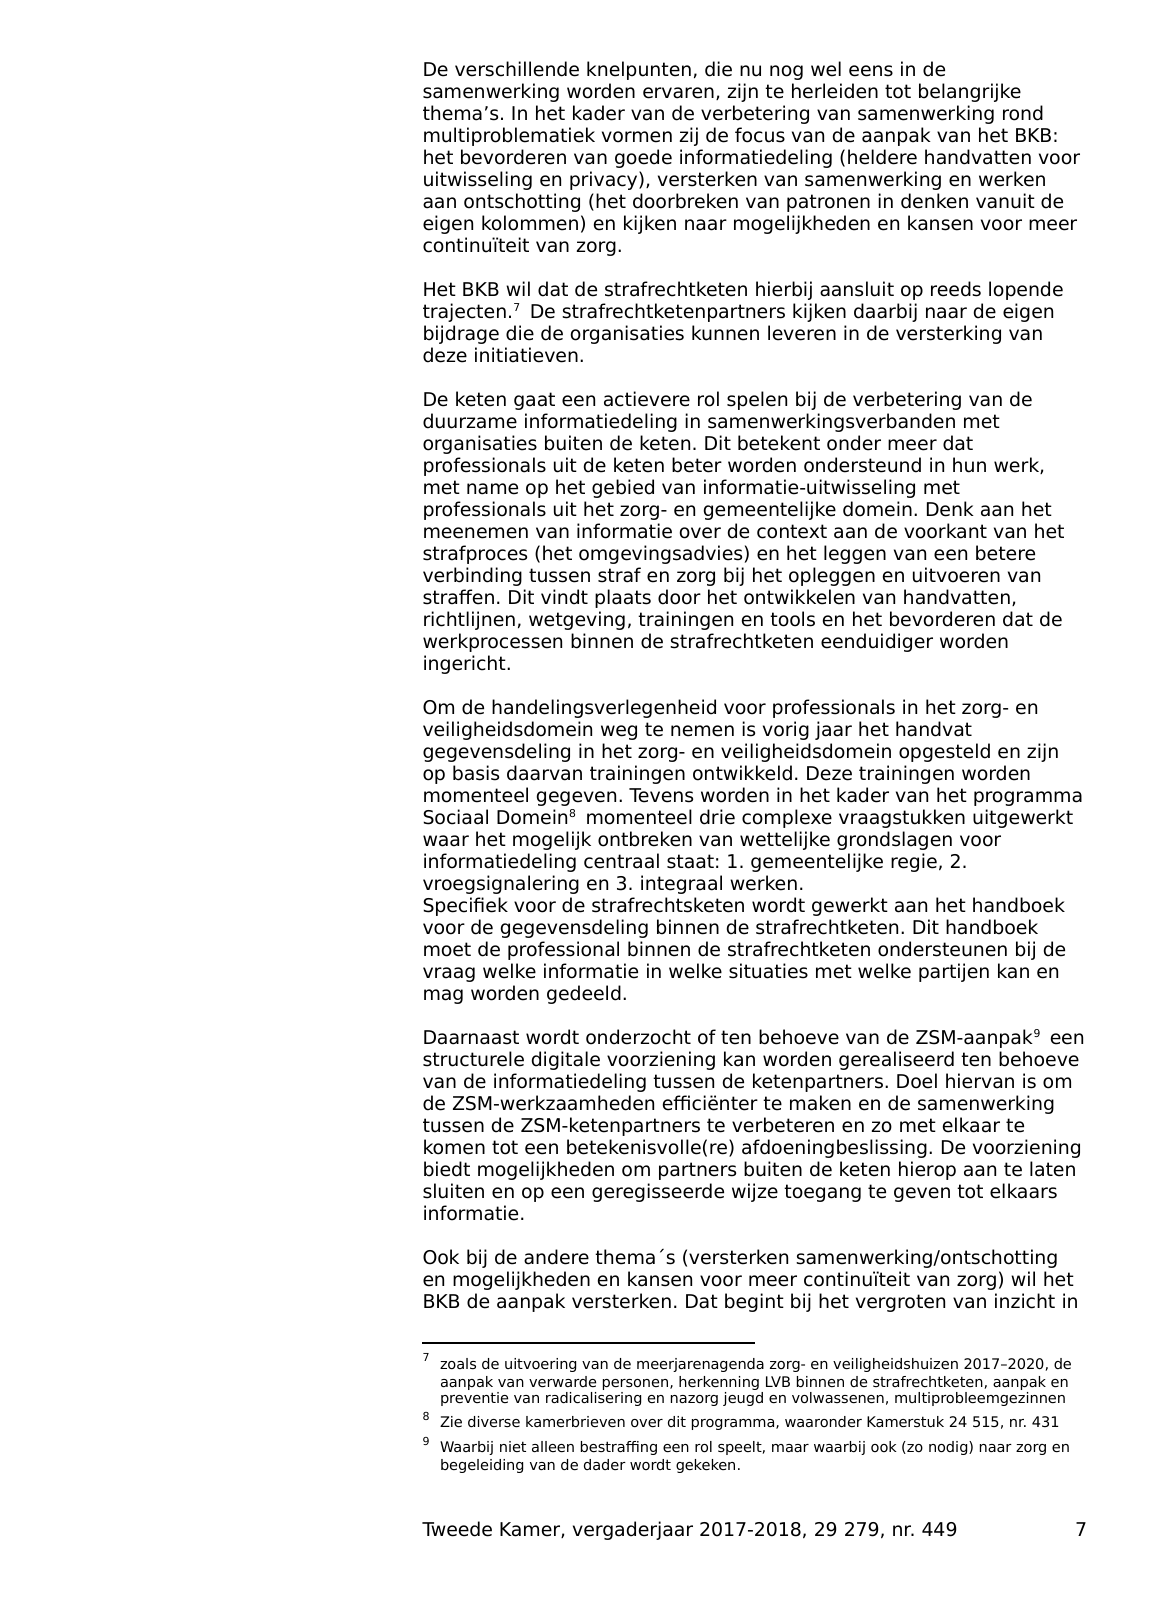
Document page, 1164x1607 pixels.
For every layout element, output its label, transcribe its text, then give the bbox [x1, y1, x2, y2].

text Ook bij de andere thema´s (versterken samenwerking/ontschotting en mogelijkheden en kansen voor meer continuïteit van zorg) wil het BKB de aanpak versterken. Dat begint bij het vergroten van inzicht in [422, 1247, 1087, 1313]
text Daarnaast wordt onderzocht of ten behoeve van de ZSM-aanpak een structurele digitale voorziening kan worden gerealiseerd ten behoeve van de informatiedeling tussen de ketenpartners. Doel hiervan is om de ZSM-werkzaamheden efficiënter te maken en de samenwerking tussen de ZSM-ketenpartners te verbeteren en zo met elkaar te komen tot een betekenisvolle(re) afdoeningbeslissing. De voorziening biedt mogelijkheden om partners buiten de keten hierop aan te laten sluiten en op een geregisseerde wijze toegang te geven tot elkaars informatie. [422, 1027, 1087, 1225]
text Om de handelingsverlegenheid voor professionals in het zorg- en veiligheidsdomein weg te nemen is vorig jaar het handvat gegevensdeling in het zorg- en veiligheidsdomein opgesteld en zijn op basis daarvan trainingen ontwikkeld. Deze trainingen worden momenteel gegeven. Tevens worden in het kader van het programma Sociaal Domein momenteel drie complexe vraagstukken uitgewerkt waar het mogelijk ontbreken van wettelijke grondslagen voor informatiedeling centraal staat: 1. gemeentelijke regie, 2. vroegsignalering en 3. integraal werken. [422, 697, 1087, 895]
text Het BKB wil dat de strafrechtketen hierbij aansluit op reeds lopende trajecten. De strafrechtketenpartners kijken daarbij naar de eigen bijdrage die de organisaties kunnen leveren in de versterking van deze initiatieven. [422, 279, 1087, 367]
text De keten gaat een actievere rol spelen bij de verbetering van de duurzame informatiedeling in samenwerkingsverbanden met organisaties buiten de keten. Dit betekent onder meer dat professionals uit de keten beter worden ondersteund in hun werk, met name op het gebied van informatie-uitwisseling met professionals uit het zorg- en gemeentelijke domein. Denk aan het meenemen van informatie over de context aan de voorkant van het strafproces (het omgevingsadvies) en het leggen van een betere verbinding tussen straf en zorg bij het opleggen en uitvoeren van straffen. Dit vindt plaats door het ontwikkelen van handvatten, richtlijnen, wetgeving, trainingen en tools en het bevorderen dat de werkprocessen binnen de strafrechtketen eenduidiger worden ingericht. [422, 389, 1087, 675]
text Waarbij niet alleen bestraffing een rol speelt, maar waarbij ook (zo nodig) naar zorg en begeleiding van de dader wordt gekeken. [422, 1435, 1087, 1474]
text zoals de uitvoering van de meerjarenagenda zorg- en veiligheidshuizen 2017–2020, de aanpak van verwarde personen, herkenning LVB binnen de strafrechtketen, aanpak en preventie van radicalisering en nazorg jeugd en volwassenen, multiprobleemgezinnen [422, 1352, 1087, 1407]
text De verschillende knelpunten, die nu nog wel eens in de samenwerking worden ervaren, zijn te herleiden tot belangrijke thema’s. In het kader van de verbetering van samenwerking rond multiproblematiek vormen zij de focus van de aanpak van het BKB: het bevorderen van goede informatiedeling (heldere handvatten voor uitwisseling en privacy), versterken van samenwerking en werken aan ontschotting (het doorbreken van patronen in denken vanuit de eigen kolommen) en kijken naar mogelijkheden en kansen voor meer continuïteit van zorg. [422, 59, 1087, 257]
text Zie diverse kamerbrieven over dit programma, waaronder Kamerstuk 24 515, nr. 431 [422, 1410, 1087, 1432]
text Specifiek voor de strafrechtsketen wordt gewerkt aan het handboek voor de gegevensdeling binnen de strafrechtketen. Dit handboek moet de professional binnen de strafrechtketen ondersteunen bij de vraag welke informatie in welke situaties met welke partijen kan en mag worden gedeeld. [422, 895, 1087, 1005]
